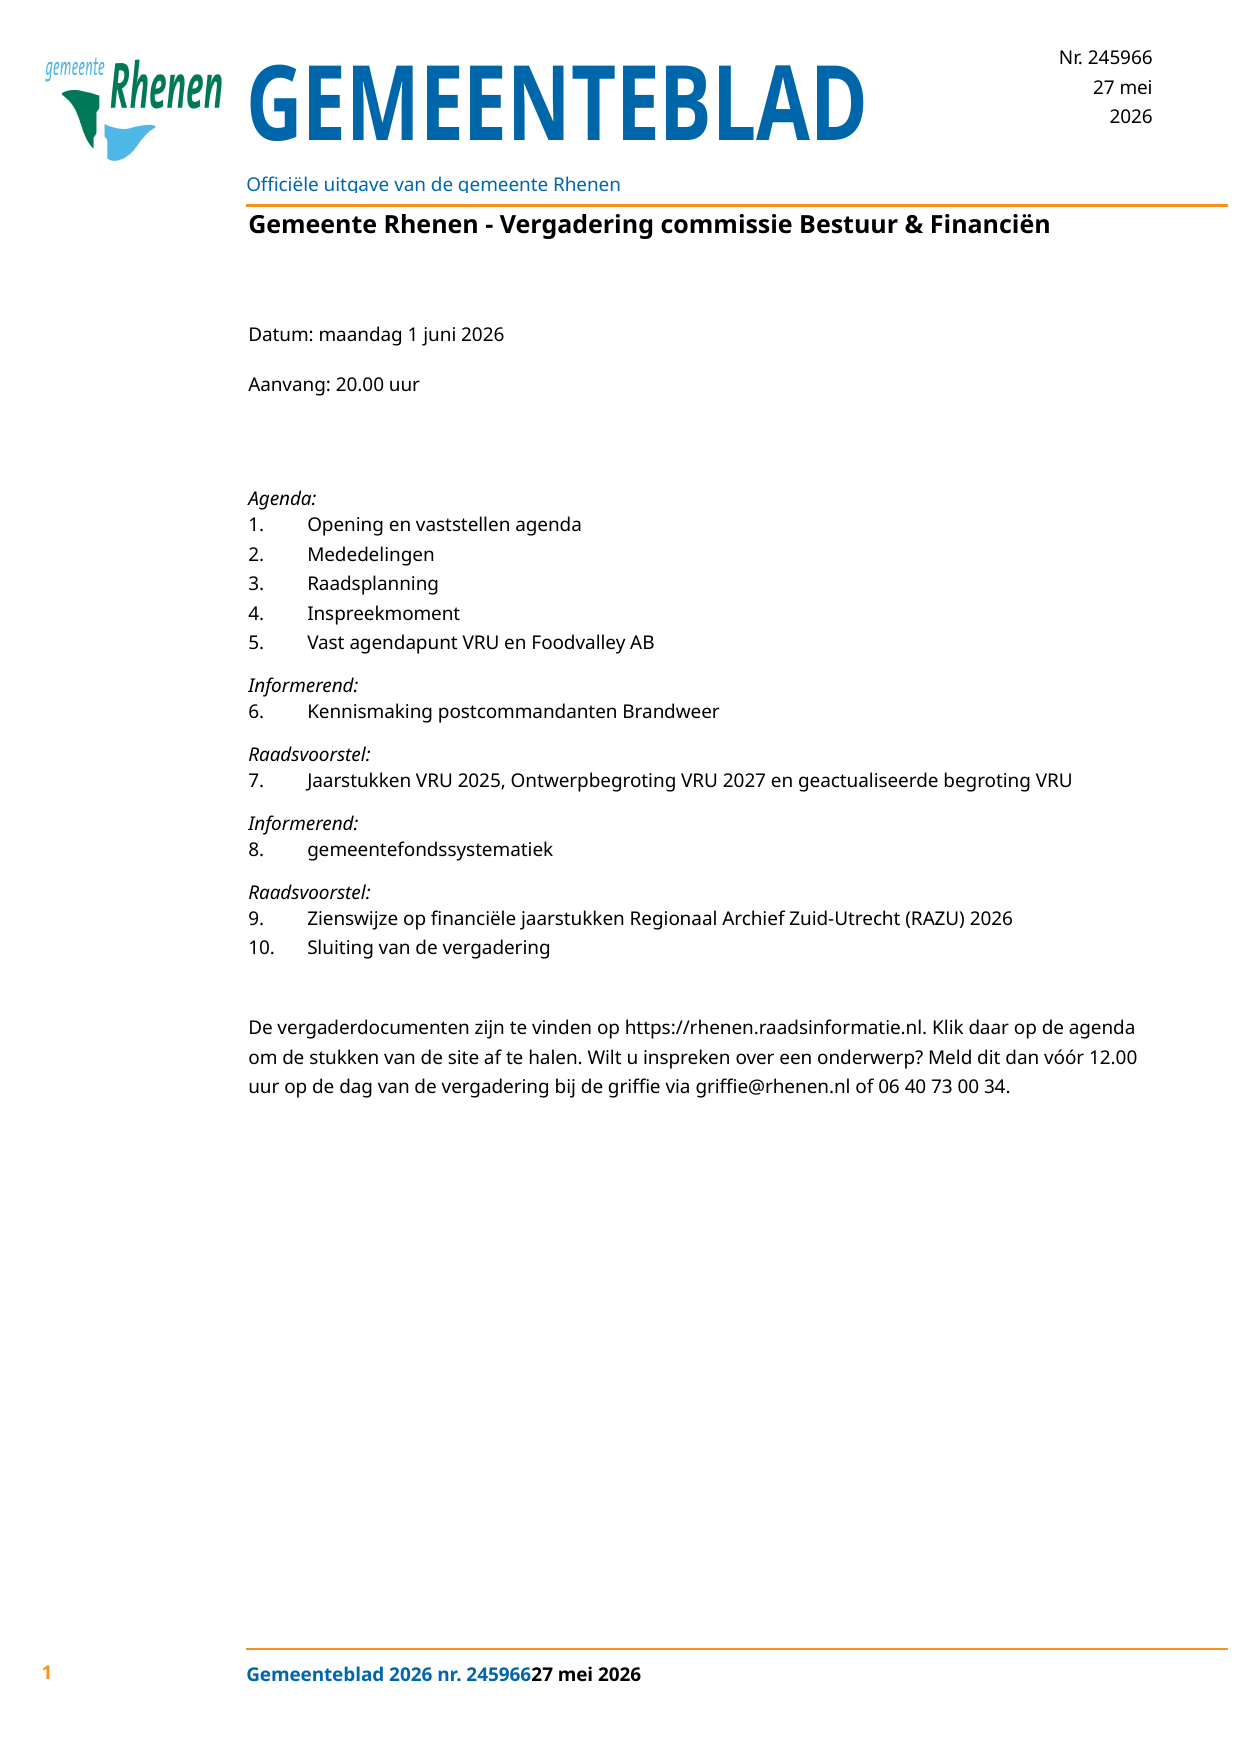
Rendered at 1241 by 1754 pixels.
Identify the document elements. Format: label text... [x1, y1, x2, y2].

text Raadsvoorstel: [248, 879, 1152, 905]
text Informerend: [248, 673, 1152, 698]
list Raadsplanning [248, 570, 1152, 596]
text Datum: maandag 1 juni 2026 [248, 321, 1152, 346]
list Vast agendapunt VRU en Foodvalley AB [248, 629, 1152, 655]
list Zienswijze op financiële jaarstukken Regionaal Archief Zuid-Utrecht (RAZU) 2026 [248, 905, 1152, 931]
text Aanvang: 20.00 uur [248, 371, 1152, 397]
list gemeentefondssystematiek [248, 836, 1152, 862]
text De vergaderdocumenten zijn te vinden op https://rhenen.raadsinformatie.nl. Klik daar op de agenda om de stukken van de site af te halen. Wilt u inspreken over een onderwerp? Meld dit dan vóór 12.00 uur op de dag van de vergadering bij de griffie via griffie@rhenen.nl of 06 40 73 00 34. [248, 1014, 1152, 1099]
list Opening en vaststellen agenda [248, 511, 1152, 537]
list Inspreekmoment [248, 600, 1152, 626]
list Mededelingen [248, 541, 1152, 567]
list Kennismaking postcommandanten Brandweer [248, 698, 1152, 724]
picture [41, 47, 231, 172]
text Agenda: [248, 486, 1152, 511]
text Raadsvoorstel: [248, 742, 1152, 767]
list Jaarstukken VRU 2025, Ontwerpbegroting VRU 2027 en geactualiseerde begroting VRU [248, 767, 1152, 793]
text Informerend: [248, 810, 1152, 836]
text Gemeente Rhenen - Vergadering commissie Bestuur & Financiën [248, 207, 1152, 241]
list Sluiting van de vergadering [248, 934, 1152, 960]
